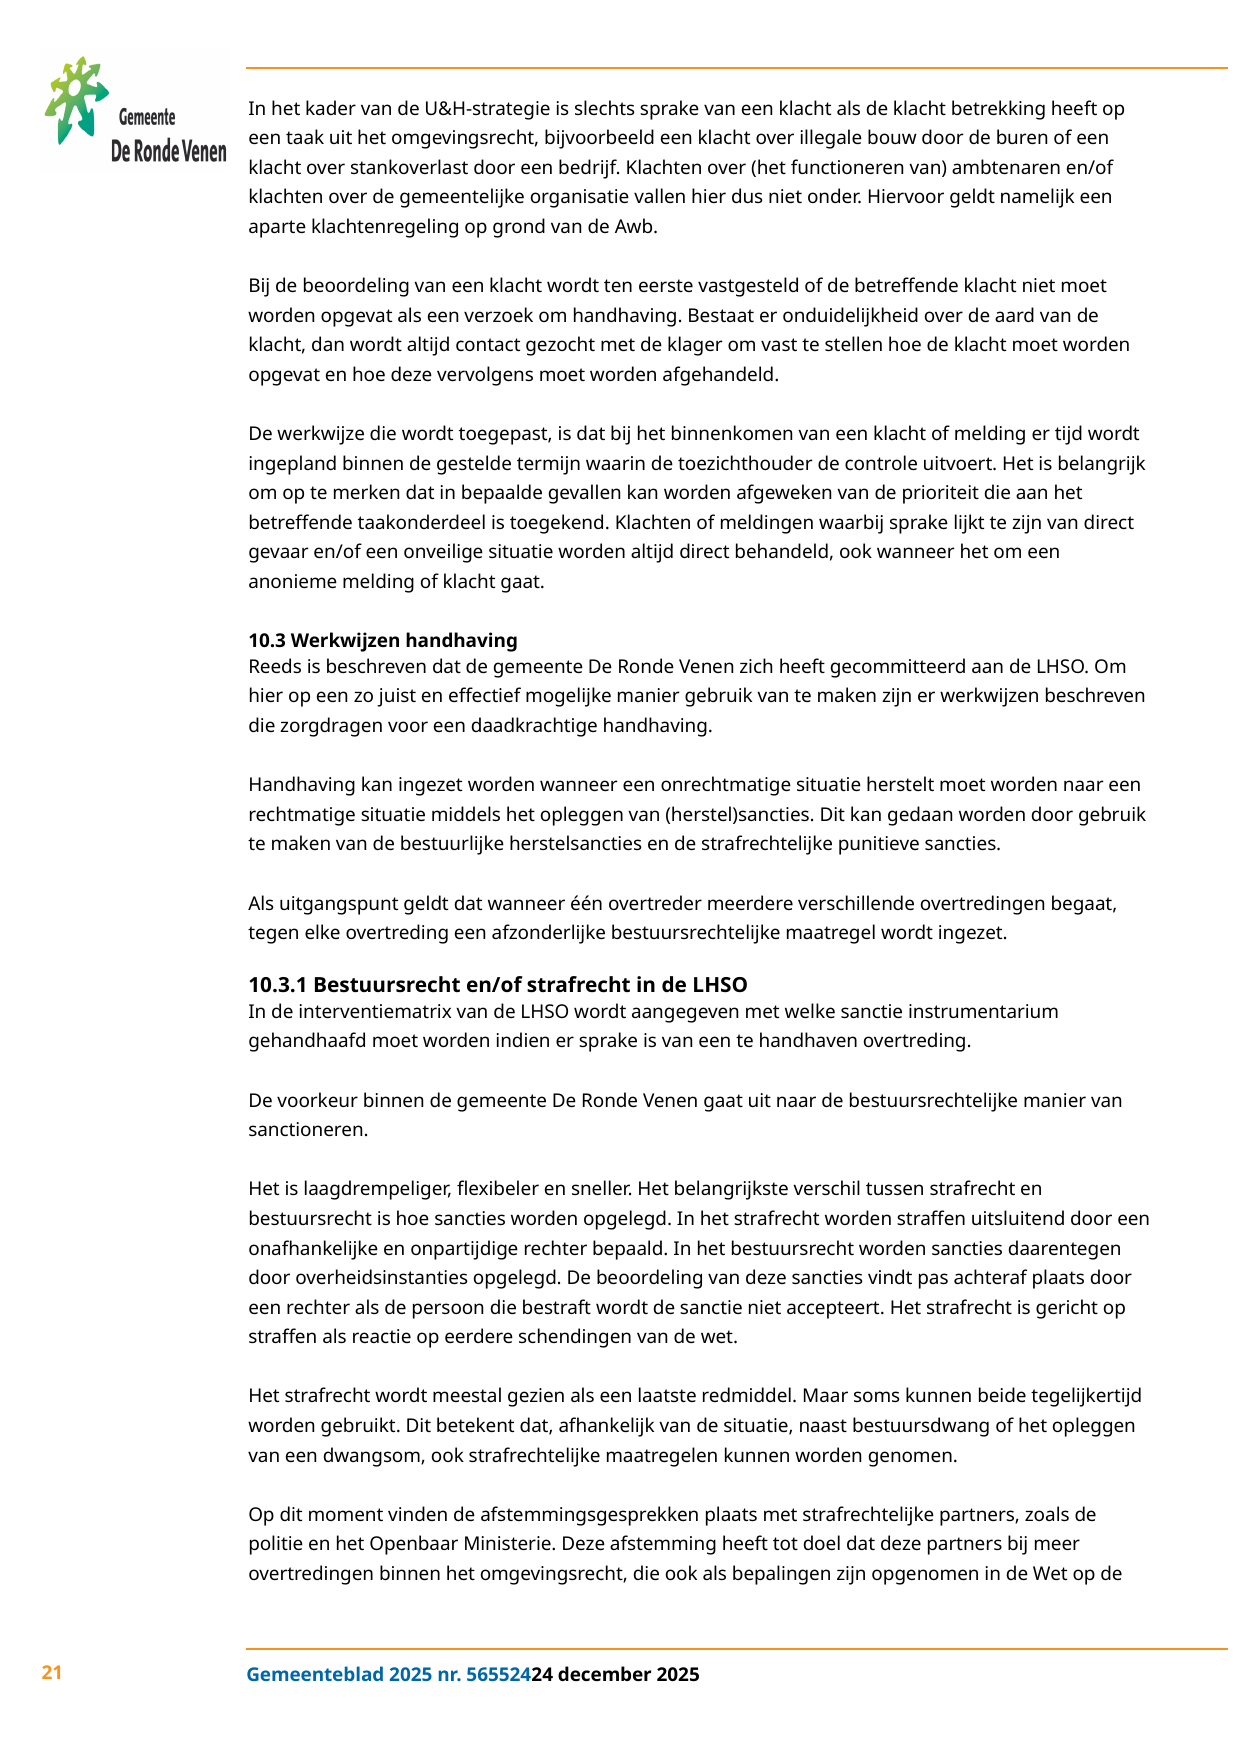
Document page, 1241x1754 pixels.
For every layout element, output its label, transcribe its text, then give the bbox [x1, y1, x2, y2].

text Het is laagdrempeliger, flexibeler en sneller. Het belangrijkste verschil tussen strafrecht en bestuursrecht is hoe sancties worden opgelegd. In het strafrecht worden straffen uitsluitend door een onafhankelijke en onpartijdige rechter bepaald. In het bestuursrecht worden sancties daarentegen door overheidsinstanties opgelegd. De beoordeling van deze sancties vindt pas achteraf plaats door een rechter als de persoon die bestraft wordt de sanctie niet accepteert. Het strafrecht is gericht op straffen als reactie op eerdere schendingen van de wet. [248, 1176, 1152, 1349]
text Bij de beoordeling van een klacht wordt ten eerste vastgesteld of de betreffende klacht niet moet worden opgevat als een verzoek om handhaving. Bestaat er onduidelijkheid over de aard van de klacht, dan wordt altijd contact gezocht met de klager om vast te stellen hoe de klacht moet worden opgevat en hoe deze vervolgens moet worden afgehandeld. [248, 272, 1152, 387]
text De voorkeur binnen de gemeente De Ronde Venen gaat uit naar de bestuursrechtelijke manier van sanctioneren. [248, 1087, 1152, 1142]
text In het kader van de U&H-strategie is slechts sprake van een klacht als de klacht betrekking heeft op een taak uit het omgevingsrecht, bijvoorbeeld een klacht over illegale bouw door de buren of een klacht over stankoverlast door een bedrijf. Klachten over (het functioneren van) ambtenaren en/of klachten over de gemeentelijke organisatie vallen hier dus niet onder. Hiervoor geldt namelijk een aparte klachtenregeling op grond van de Awb. [248, 95, 1152, 239]
text Als uitgangspunt geldt dat wanneer één overtreder meerdere verschillende overtredingen begaat, tegen elke overtreding een afzonderlijke bestuursrechtelijke maatregel wordt ingezet. [248, 890, 1152, 945]
text Reeds is beschreven dat de gemeente De Ronde Venen zich heeft gecommitteerd aan de LHSO. Om hier op een zo juist en effectief mogelijke manier gebruik van te maken zijn er werkwijzen beschreven die zorgdragen voor een daadkrachtige handhaving. [248, 653, 1152, 738]
text 10.3 Werkwijzen handhaving [248, 627, 1152, 653]
text Op dit moment vinden de afstemmingsgesprekken plaats met strafrechtelijke partners, zoals de politie en het Openbaar Ministerie. Deze afstemming heeft tot doel dat deze partners bij meer overtredingen binnen het omgevingsrecht, die ook als bepalingen zijn opgenomen in de Wet op de [248, 1501, 1152, 1586]
text Handhaving kan ingezet worden wanneer een onrechtmatige situatie herstelt moet worden naar een rechtmatige situatie middels het opleggen van (herstel)sancties. Dit kan gedaan worden door gebruik te maken van de bestuurlijke herstelsancties en de strafrechtelijke punitieve sancties. [248, 771, 1152, 856]
text 10.3.1 Bestuursrecht en/of strafrecht in de LHSO [248, 970, 1152, 998]
text In de interventiematrix van de LHSO wordt aangegeven met welke sanctie instrumentarium gehandhaafd moet worden indien er sprake is van een te handhaven overtreding. [248, 998, 1152, 1053]
text Het strafrecht wordt meestal gezien als een laatste redmiddel. Maar soms kunnen beide tegelijkertijd worden gebruikt. Dit betekent dat, afhankelijk van de situatie, naast bestuursdwang of het opleggen van een dwangsom, ook strafrechtelijke maatregelen kunnen worden genomen. [248, 1383, 1152, 1468]
text De werkwijze die wordt toegepast, is dat bij het binnenkomen van een klacht of melding er tijd wordt ingepland binnen de gestelde termijn waarin de toezichthouder de controle uitvoert. Het is belangrijk om op te merken dat in bepaalde gevallen kan worden afgeweken van de prioriteit die aan het betreffende taakonderdeel is toegekend. Klachten of meldingen waarbij sprake lijkt te zijn van direct gevaar en/of een onveilige situatie worden altijd direct behandeld, ook wanneer het om een anonieme melding of klacht gaat. [248, 420, 1152, 594]
picture [41, 47, 231, 172]
